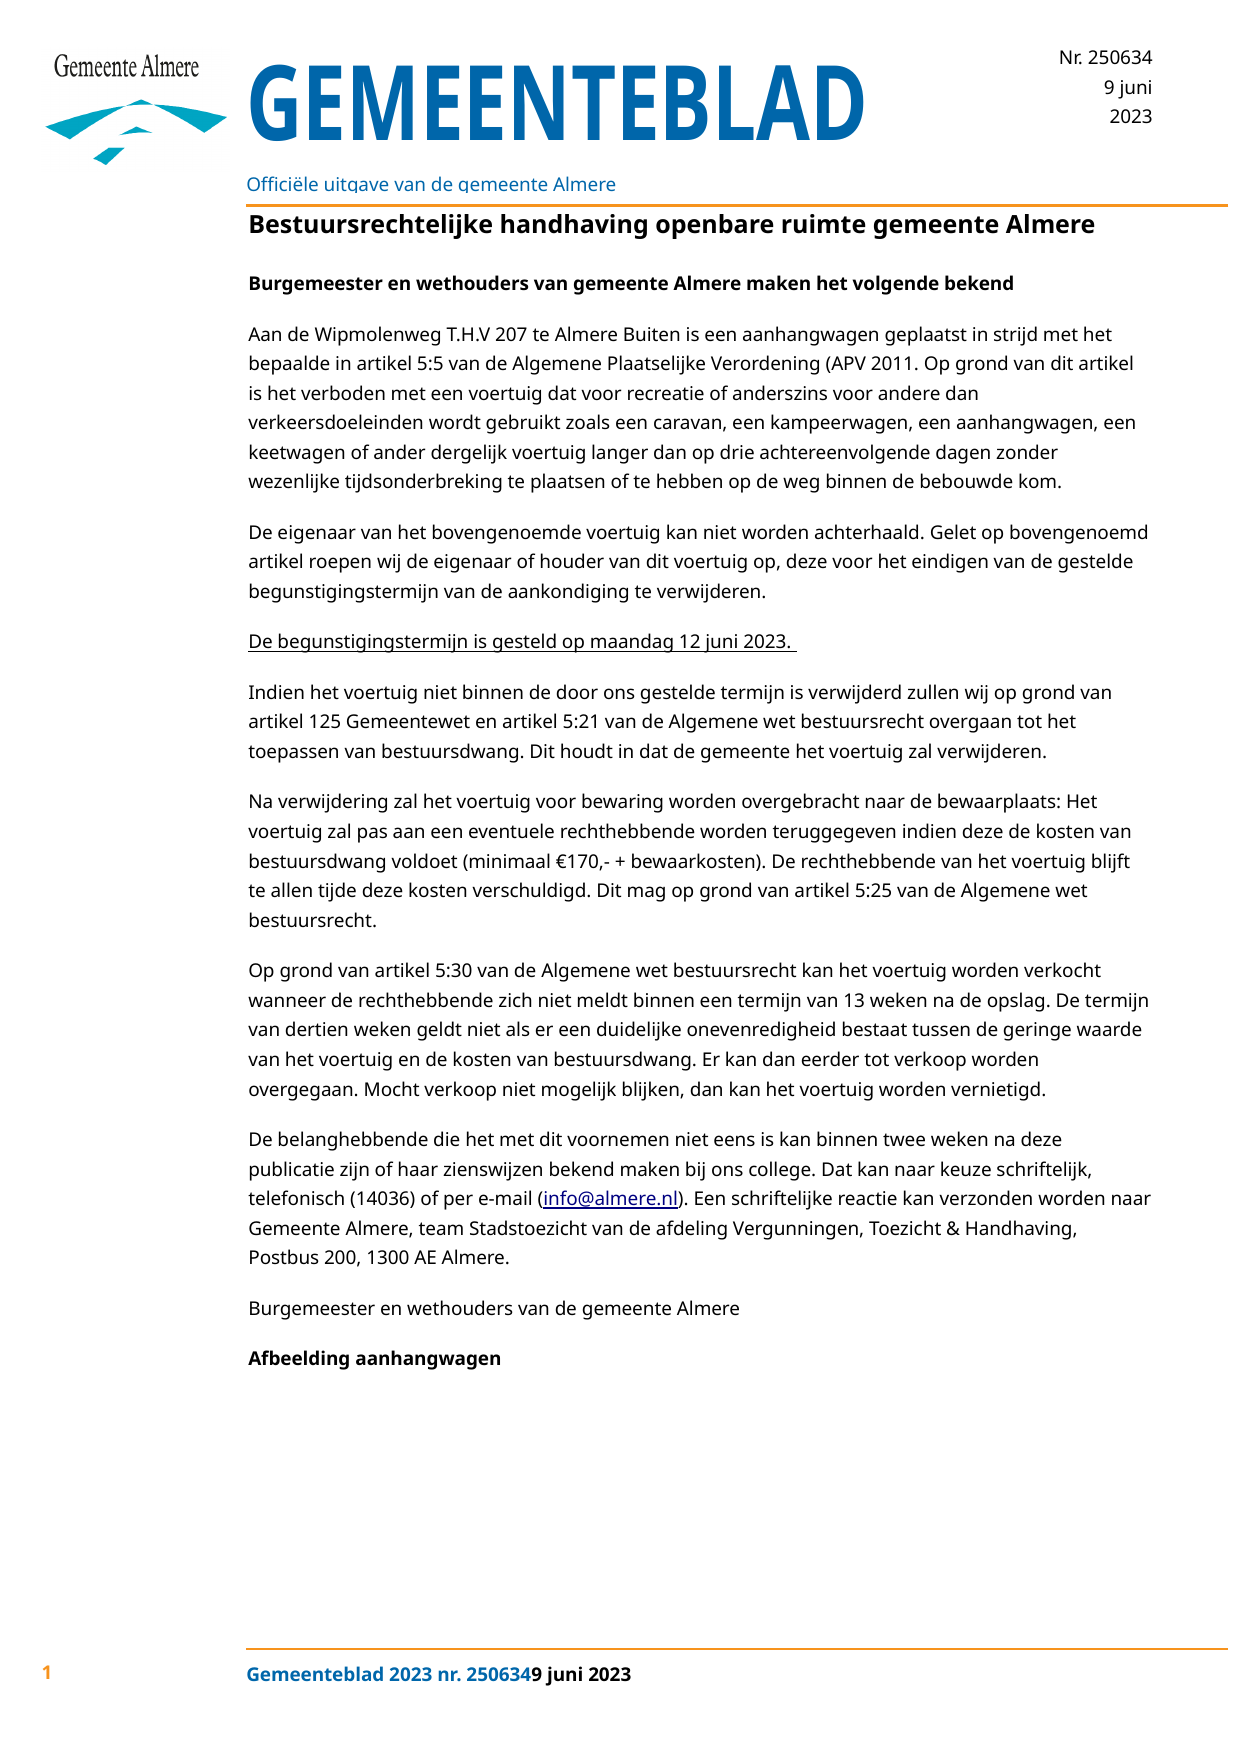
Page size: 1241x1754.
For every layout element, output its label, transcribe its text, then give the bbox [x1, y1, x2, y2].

text De belanghebbende die het met dit voornemen niet eens is kan binnen twee weken na deze publicatie zijn of haar zienswijzen bekend maken bij ons college. Dat kan naar keuze schriftelijk, telefonisch (14036) of per e-mail (info@almere.nl). Een schriftelijke reactie kan verzonden worden naar Gemeente Almere, team Stadstoezicht van de afdeling Vergunningen, Toezicht & Handhaving, Postbus 200, 1300 AE Almere. [248, 1126, 1152, 1270]
picture [41, 47, 231, 172]
text De eigenaar van het bovengenoemde voertuig kan niet worden achterhaald. Gelet op bovengenoemd artikel roepen wij de eigenaar of houder van dit voertuig op, deze voor het eindigen van de gestelde begunstigingstermijn van de aankondiging te verwijderen. [248, 519, 1152, 604]
text Afbeelding aanhangwagen [248, 1345, 1152, 1371]
text Indien het voertuig niet binnen de door ons gestelde termijn is verwijderd zullen wij op grond van artikel 125 Gemeentewet en artikel 5:21 van de Algemene wet bestuursrecht overgaan tot het toepassen van bestuursdwang. Dit houdt in dat de gemeente het voertuig zal verwijderen. [248, 679, 1152, 764]
text Burgemeester en wethouders van de gemeente Almere [248, 1295, 1152, 1321]
text Bestuursrechtelijke handhaving openbare ruimte gemeente Almere [248, 207, 1152, 241]
text De begunstigingstermijn is gesteld op maandag 12 juni 2023. [248, 629, 1152, 654]
text Na verwijdering zal het voertuig voor bewaring worden overgebracht naar de bewaarplaats: Het voertuig zal pas aan een eventuele rechthebbende worden teruggegeven indien deze de kosten van bestuursdwang voldoet (minimaal €170,- + bewaarkosten). De rechthebbende van het voertuig blijft te allen tijde deze kosten verschuldigd. Dit mag op grond van artikel 5:25 van de Algemene wet bestuursrecht. [248, 789, 1152, 933]
text Op grond van artikel 5:30 van de Algemene wet bestuursrecht kan het voertuig worden verkocht wanneer de rechthebbende zich niet meldt binnen een termijn van 13 weken na de opslag. De termijn van dertien weken geldt niet als er een duidelijke onevenredigheid bestaat tussen de geringe waarde van het voertuig en de kosten van bestuursdwang. Er kan dan eerder tot verkoop worden overgegaan. Mocht verkoop niet mogelijk blijken, dan kan het voertuig worden vernietigd. [248, 957, 1152, 1101]
text Aan de Wipmolenweg T.H.V 207 te Almere Buiten is een aanhangwagen geplaatst in strijd met het bepaalde in artikel 5:5 van de Algemene Plaatselijke Verordening (APV 2011. Op grond van dit artikel is het verboden met een voertuig dat voor recreatie of anderszins voor andere dan verkeersdoeleinden wordt gebruikt zoals een caravan, een kampeerwagen, een aanhangwagen, een keetwagen of ander dergelijk voertuig langer dan op drie achtereenvolgende dagen zonder wezenlijke tijdsonderbreking te plaatsen of te hebben op de weg binnen de bebouwde kom. [248, 321, 1152, 494]
text Burgemeester en wethouders van gemeente Almere maken het volgende bekend [248, 270, 1152, 296]
